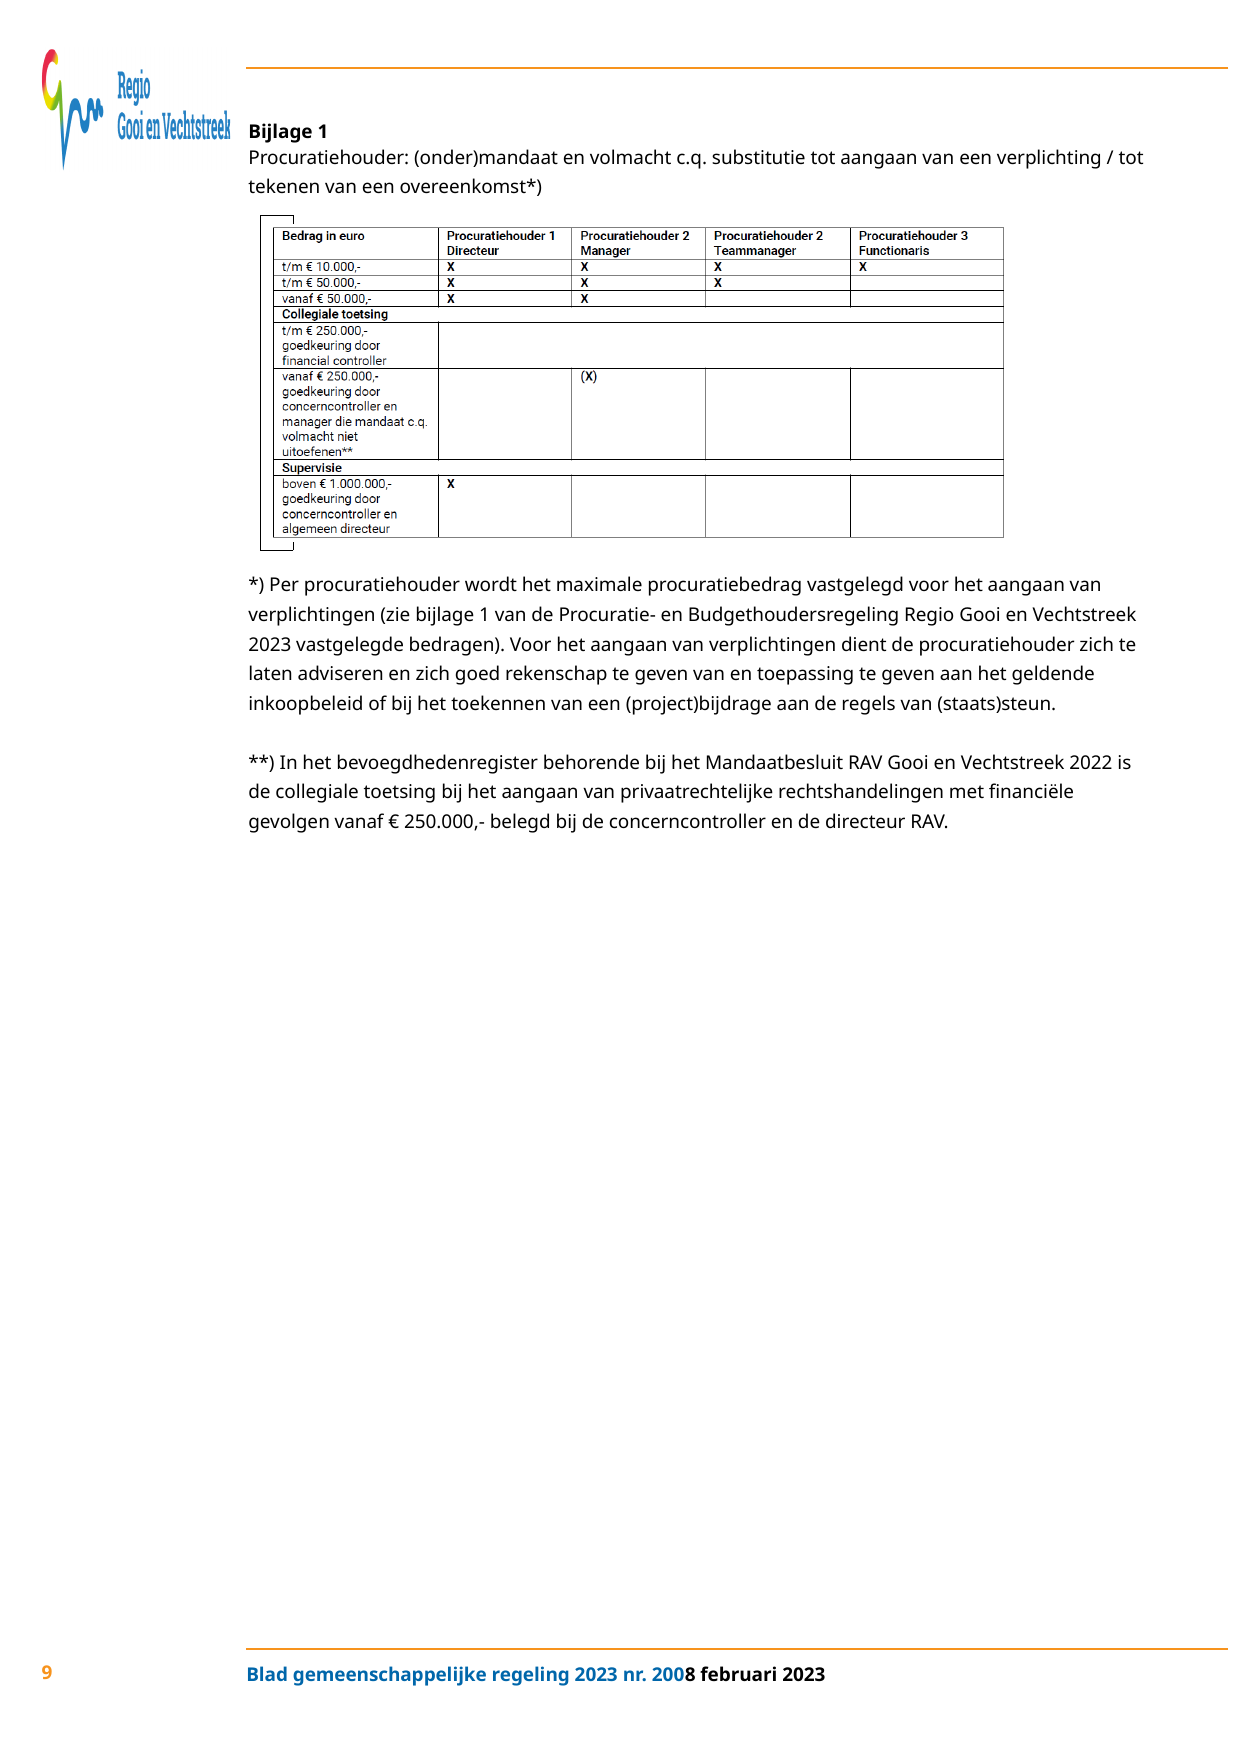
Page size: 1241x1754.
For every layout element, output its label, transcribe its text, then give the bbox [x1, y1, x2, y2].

text *) Per procuratiehouder wordt het maximale procuratiebedrag vastgelegd voor het aangaan van verplichtingen (zie bijlage 1 van de Procuratie- en Budgethoudersregeling Regio Gooi en Vechtstreek 2023 vastgelegde bedragen). Voor het aangaan van verplichtingen dient de procuratiehouder zich te laten adviseren en zich goed rekenschap te geven van en toepassing te geven aan het geldende inkoopbeleid of bij het toekennen van een (project)bijdrage aan de regels van (staats)steun. [248, 572, 1152, 716]
picture [41, 47, 231, 172]
text Procuratiehouder: (onder)mandaat en volmacht c.q. substitutie tot aangaan van een verplichting / tot tekenen van een overeenkomst*) [248, 144, 1152, 199]
picture [268, 224, 1008, 542]
text **) In het bevoegdhedenregister behorende bij het Mandaatbesluit RAV Gooi en Vechtstreek 2022 is de collegiale toetsing bij het aangaan van privaatrechtelijke rechtshandelingen met financiële gevolgen vanaf € 250.000,- belegd bij de concerncontroller en de directeur RAV. [248, 749, 1152, 834]
text Bijlage 1 [248, 116, 1152, 144]
